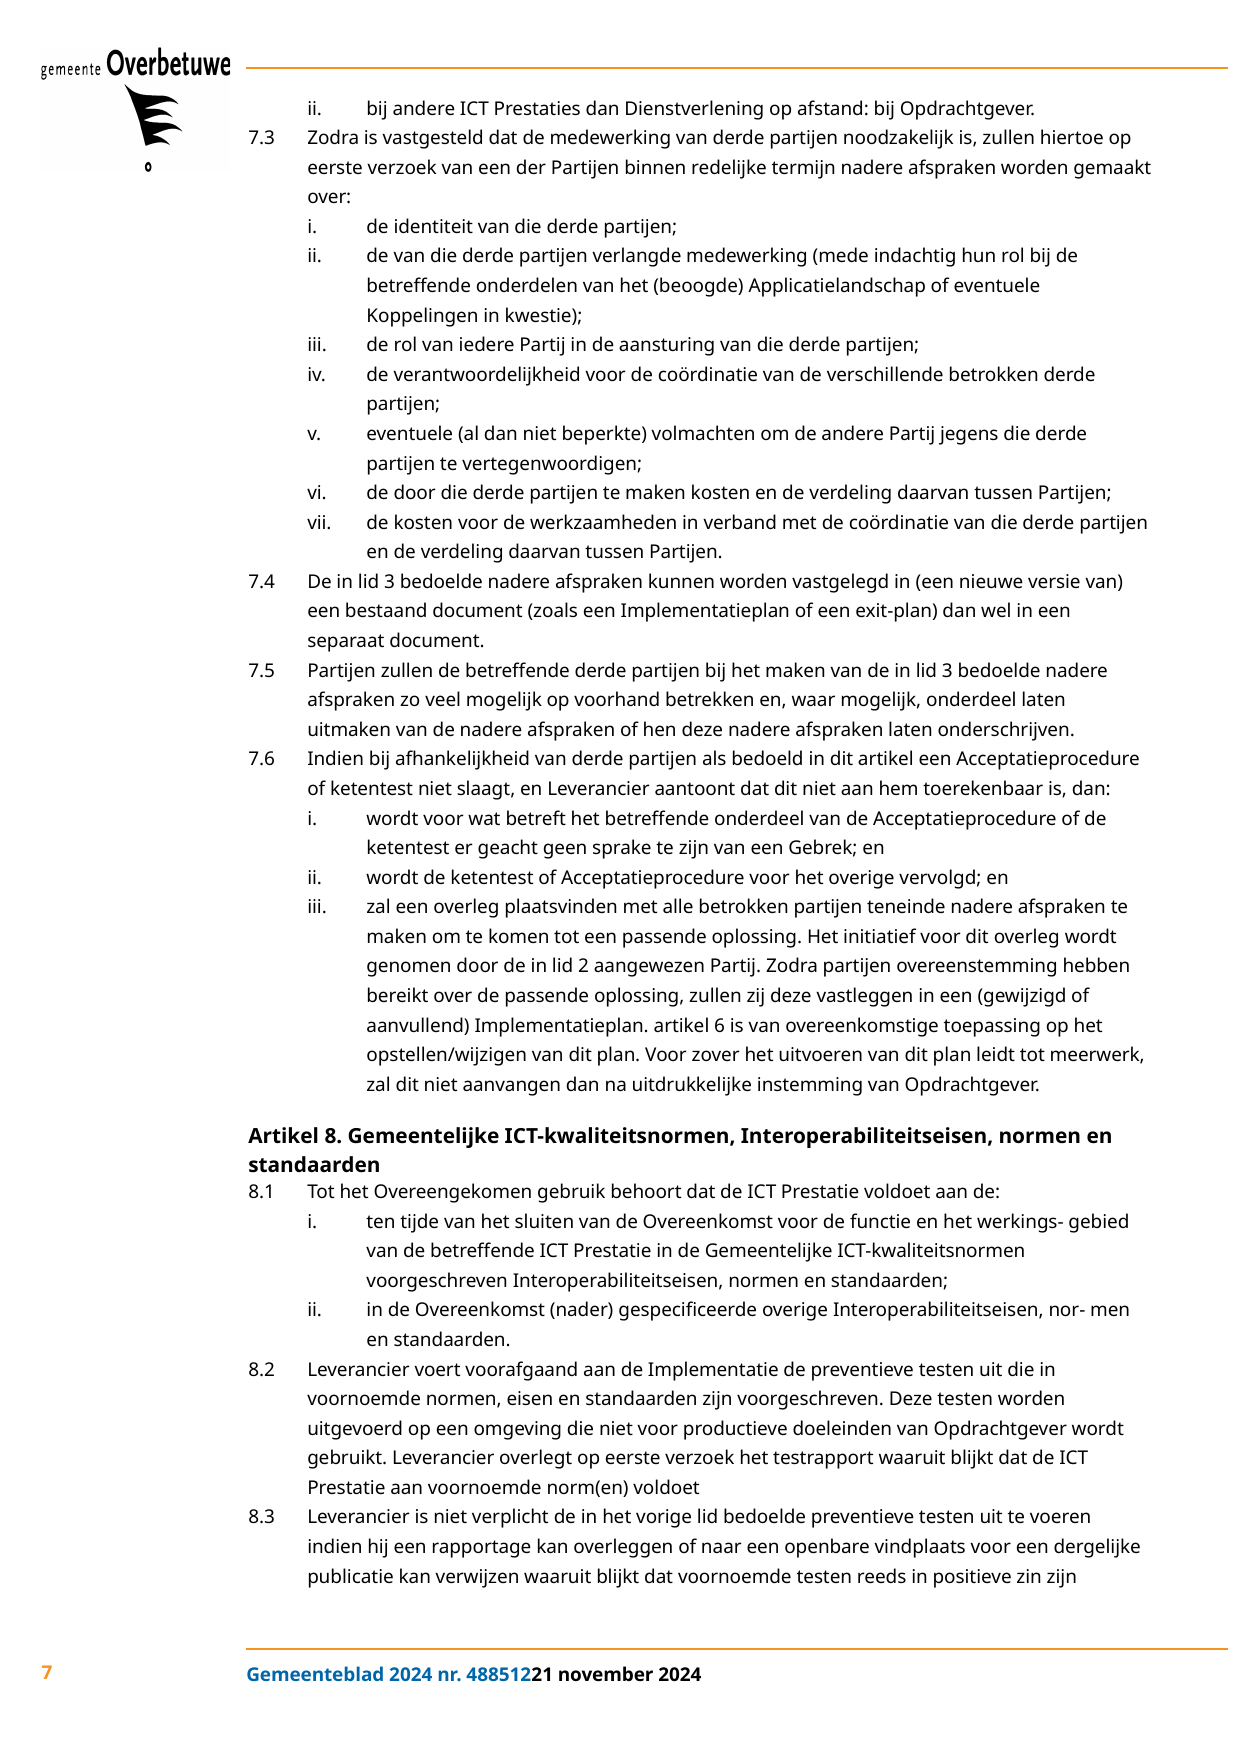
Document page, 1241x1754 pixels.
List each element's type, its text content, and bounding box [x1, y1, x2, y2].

list de van die derde partijen verlangde medewerking (mede indachtig hun rol bij de betreffende onderdelen van het (beoogde) Applicatielandschap of eventuele Koppelingen in kwestie); [307, 243, 1152, 328]
picture [41, 47, 231, 172]
list Zodra is vastgesteld dat de medewerking van derde partijen noodzakelijk is, zullen hiertoe op eerste verzoek van een der Partijen binnen redelijke termijn nadere afspraken worden gemaakt over: [248, 124, 1152, 209]
list de rol van iedere Partij in de aansturing van die derde partijen; [307, 331, 1152, 357]
text Artikel 8. Gemeentelijke ICT-kwaliteitsnormen, Interoperabiliteitseisen, normen en standaarden [248, 1121, 1152, 1178]
list Indien bij afhankelijkheid van derde partijen als bedoeld in dit artikel een Acceptatieprocedure of ketentest niet slaagt, en Leverancier aantoont dat dit niet aan hem toerekenbaar is, dan: [248, 746, 1152, 801]
list Leverancier is niet verplicht de in het vorige lid bedoelde preventieve testen uit te voeren indien hij een rapportage kan overleggen of naar een openbare vindplaats voor een dergelijke publicatie kan verwijzen waaruit blijkt dat voornoemde testen reeds in positieve zin zijn [248, 1504, 1152, 1589]
list de identiteit van die derde partijen; [307, 213, 1152, 239]
list eventuele (al dan niet beperkte) volmachten om de andere Partij jegens die derde partijen te vertegenwoordigen; [307, 420, 1152, 476]
list de verantwoordelijkheid voor de coördinatie van de verschillende betrokken derde partijen; [307, 361, 1152, 416]
list Partijen zullen de betreffende derde partijen bij het maken van de in lid 3 bedoelde nadere afspraken zo veel mogelijk op voorhand betrekken en, waar mogelijk, onderdeel laten uitmaken van de nadere afspraken of hen deze nadere afspraken laten onderschrijven. [248, 657, 1152, 742]
list de door die derde partijen te maken kosten en de verdeling daarvan tussen Partijen; [307, 479, 1152, 505]
list zal een overleg plaatsvinden met alle betrokken partijen teneinde nadere afspraken te maken om te komen tot een passende oplossing. Het initiatief voor dit overleg wordt genomen door de in lid 2 aangewezen Partij. Zodra partijen overeenstemming hebben bereikt over de passende oplossing, zullen zij deze vastleggen in een (gewijzigd of aanvullend) Implementatieplan. artikel 6 is van overeenkomstige toepassing op het opstellen/wijzigen van dit plan. Voor zover het uitvoeren van dit plan leidt tot meerwerk, zal dit niet aanvangen dan na uitdrukkelijke instemming van Opdrachtgever. [307, 893, 1152, 1097]
list wordt voor wat betreft het betreffende onderdeel van de Acceptatieprocedure of de ketentest er geacht geen sprake te zijn van een Gebrek; en [307, 805, 1152, 860]
list Leverancier voert voorafgaand aan de Implementatie de preventieve testen uit die in voornoemde normen, eisen en standaarden zijn voorgeschreven. Deze testen worden uitgevoerd op een omgeving die niet voor productieve doeleinden van Opdrachtgever wordt gebruikt. Leverancier overlegt op eerste verzoek het testrapport waaruit blijkt dat de ICT Prestatie aan voornoemde norm(en) voldoet [248, 1356, 1152, 1500]
list Tot het Overeengekomen gebruik behoort dat de ICT Prestatie voldoet aan de: [248, 1178, 1152, 1204]
list de kosten voor de werkzaamheden in verband met de coördinatie van die derde partijen en de verdeling daarvan tussen Partijen. [307, 509, 1152, 564]
list wordt de ketentest of Acceptatieprocedure voor het overige vervolgd; en [307, 864, 1152, 890]
list in de Overeenkomst (nader) gespecificeerde overige Interoperabiliteitseisen, nor- men en standaarden. [307, 1297, 1152, 1352]
list ten tijde van het sluiten van de Overeenkomst voor de functie en het werkings- gebied van de betreffende ICT Prestatie in de Gemeentelijke ICT-kwaliteitsnormen voorgeschreven Interoperabiliteitseisen, normen en standaarden; [307, 1208, 1152, 1293]
list bij andere ICT Prestaties dan Dienstverlening op afstand: bij Opdrachtgever. [307, 95, 1152, 121]
list De in lid 3 bedoelde nadere afspraken kunnen worden vastgelegd in (een nieuwe versie van) een bestaand document (zoals een Implementatieplan of een exit-plan) dan wel in een separaat document. [248, 568, 1152, 653]
